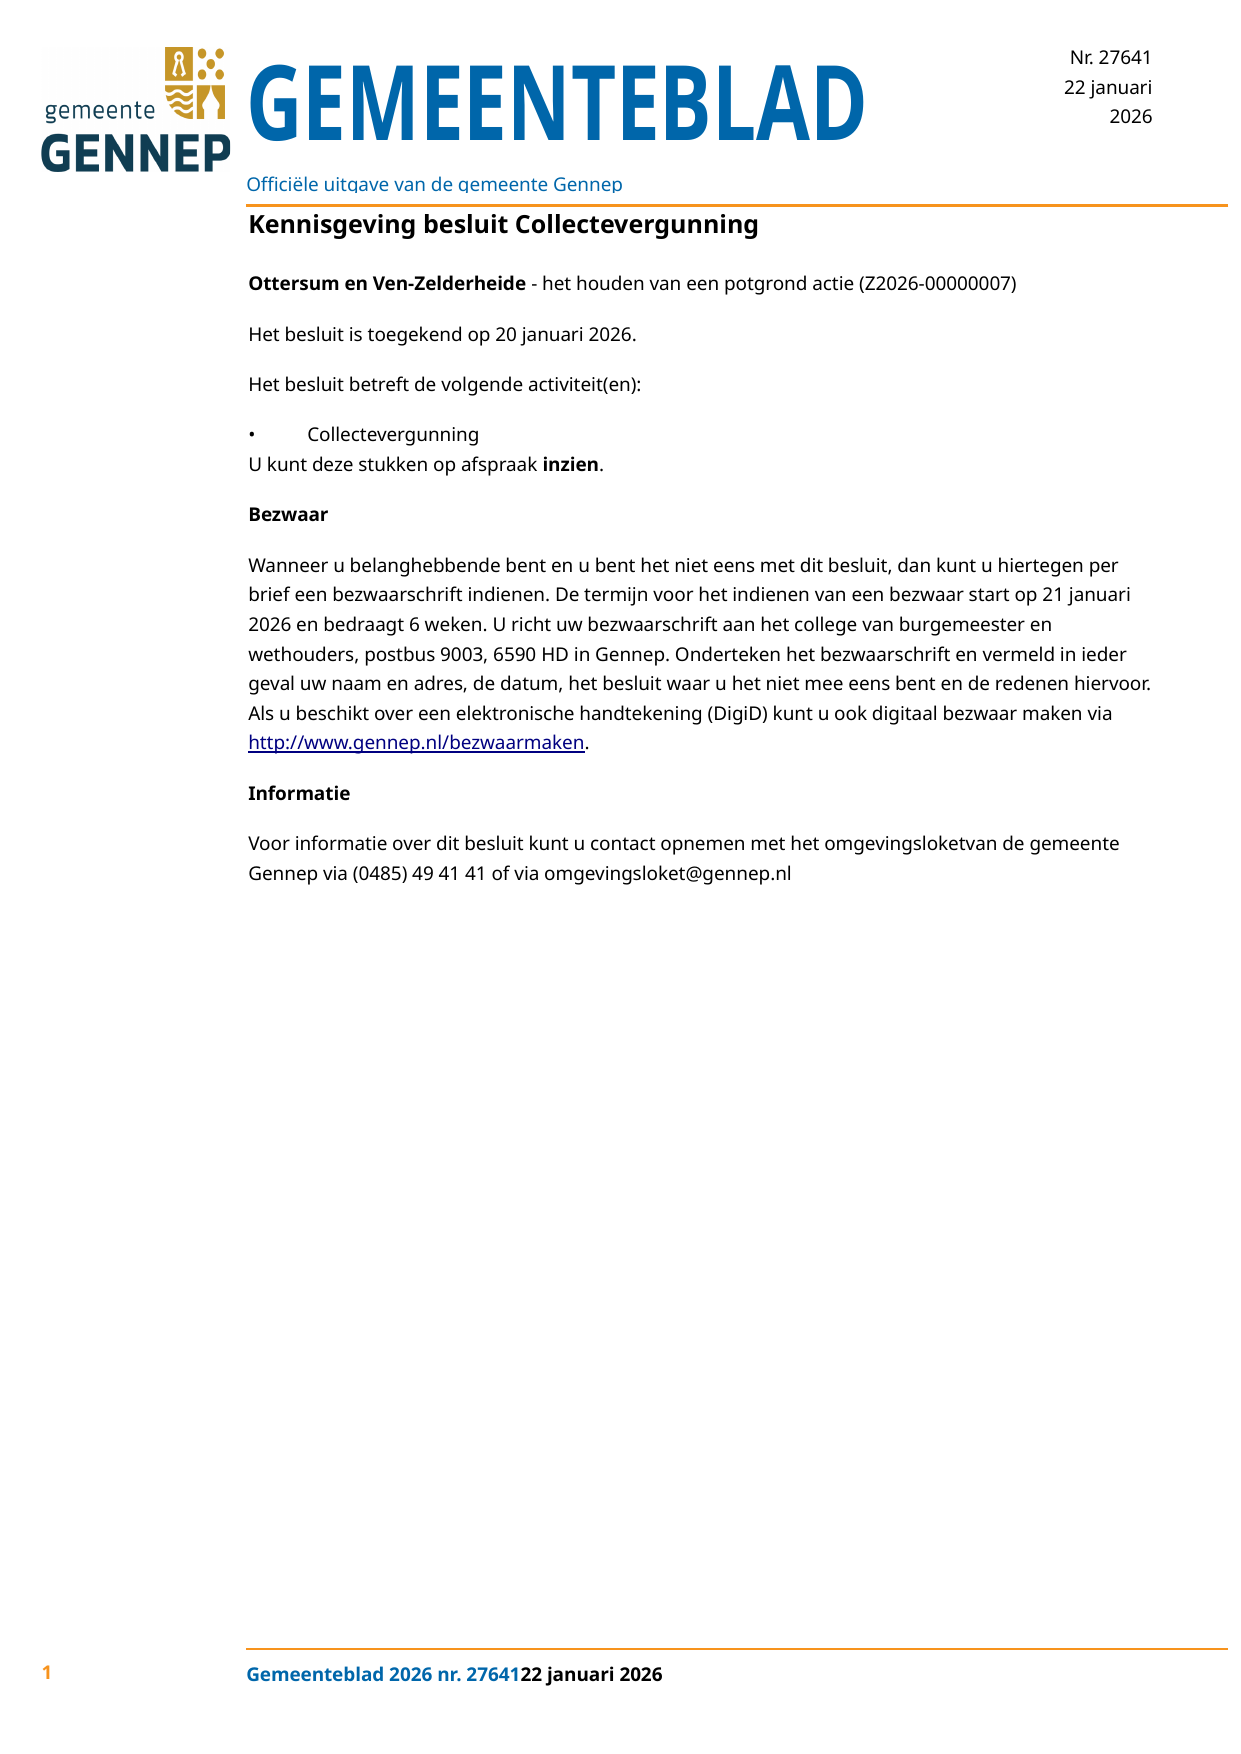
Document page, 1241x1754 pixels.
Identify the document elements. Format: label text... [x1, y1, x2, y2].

text U kunt deze stukken op afspraak inzien. [248, 451, 1152, 477]
text Informatie [248, 780, 1152, 806]
text Bezwaar [248, 502, 1152, 527]
list Collectevergunning [248, 422, 1152, 447]
text Ottersum en Ven-Zelderheide - het houden van een potgrond actie (Z2026-00000007) [248, 270, 1152, 296]
text Kennisgeving besluit Collectevergunning [248, 207, 1152, 241]
picture [41, 47, 231, 172]
text Wanneer u belanghebbende bent en u bent het niet eens met dit besluit, dan kunt u hiertegen per brief een bezwaarschrift indienen. De termijn voor het indienen van een bezwaar start op 21 januari 2026 en bedraagt 6 weken. U richt uw bezwaarschrift aan het college van burgemeester en wethouders, postbus 9003, 6590 HD in Gennep. Onderteken het bezwaarschrift en vermeld in ieder geval uw naam en adres, de datum, het besluit waar u het niet mee eens bent en de redenen hiervoor. Als u beschikt over een elektronische handtekening (DigiD) kunt u ook digitaal bezwaar maken via http://www.gennep.nl/bezwaarmaken. [248, 552, 1152, 755]
text Het besluit betreft de volgende activiteit(en): [248, 371, 1152, 397]
text Voor informatie over dit besluit kunt u contact opnemen met het omgevingsloketvan de gemeente Gennep via (0485) 49 41 41 of via omgevingsloket@gennep.nl [248, 830, 1152, 886]
text Het besluit is toegekend op 20 januari 2026. [248, 321, 1152, 346]
